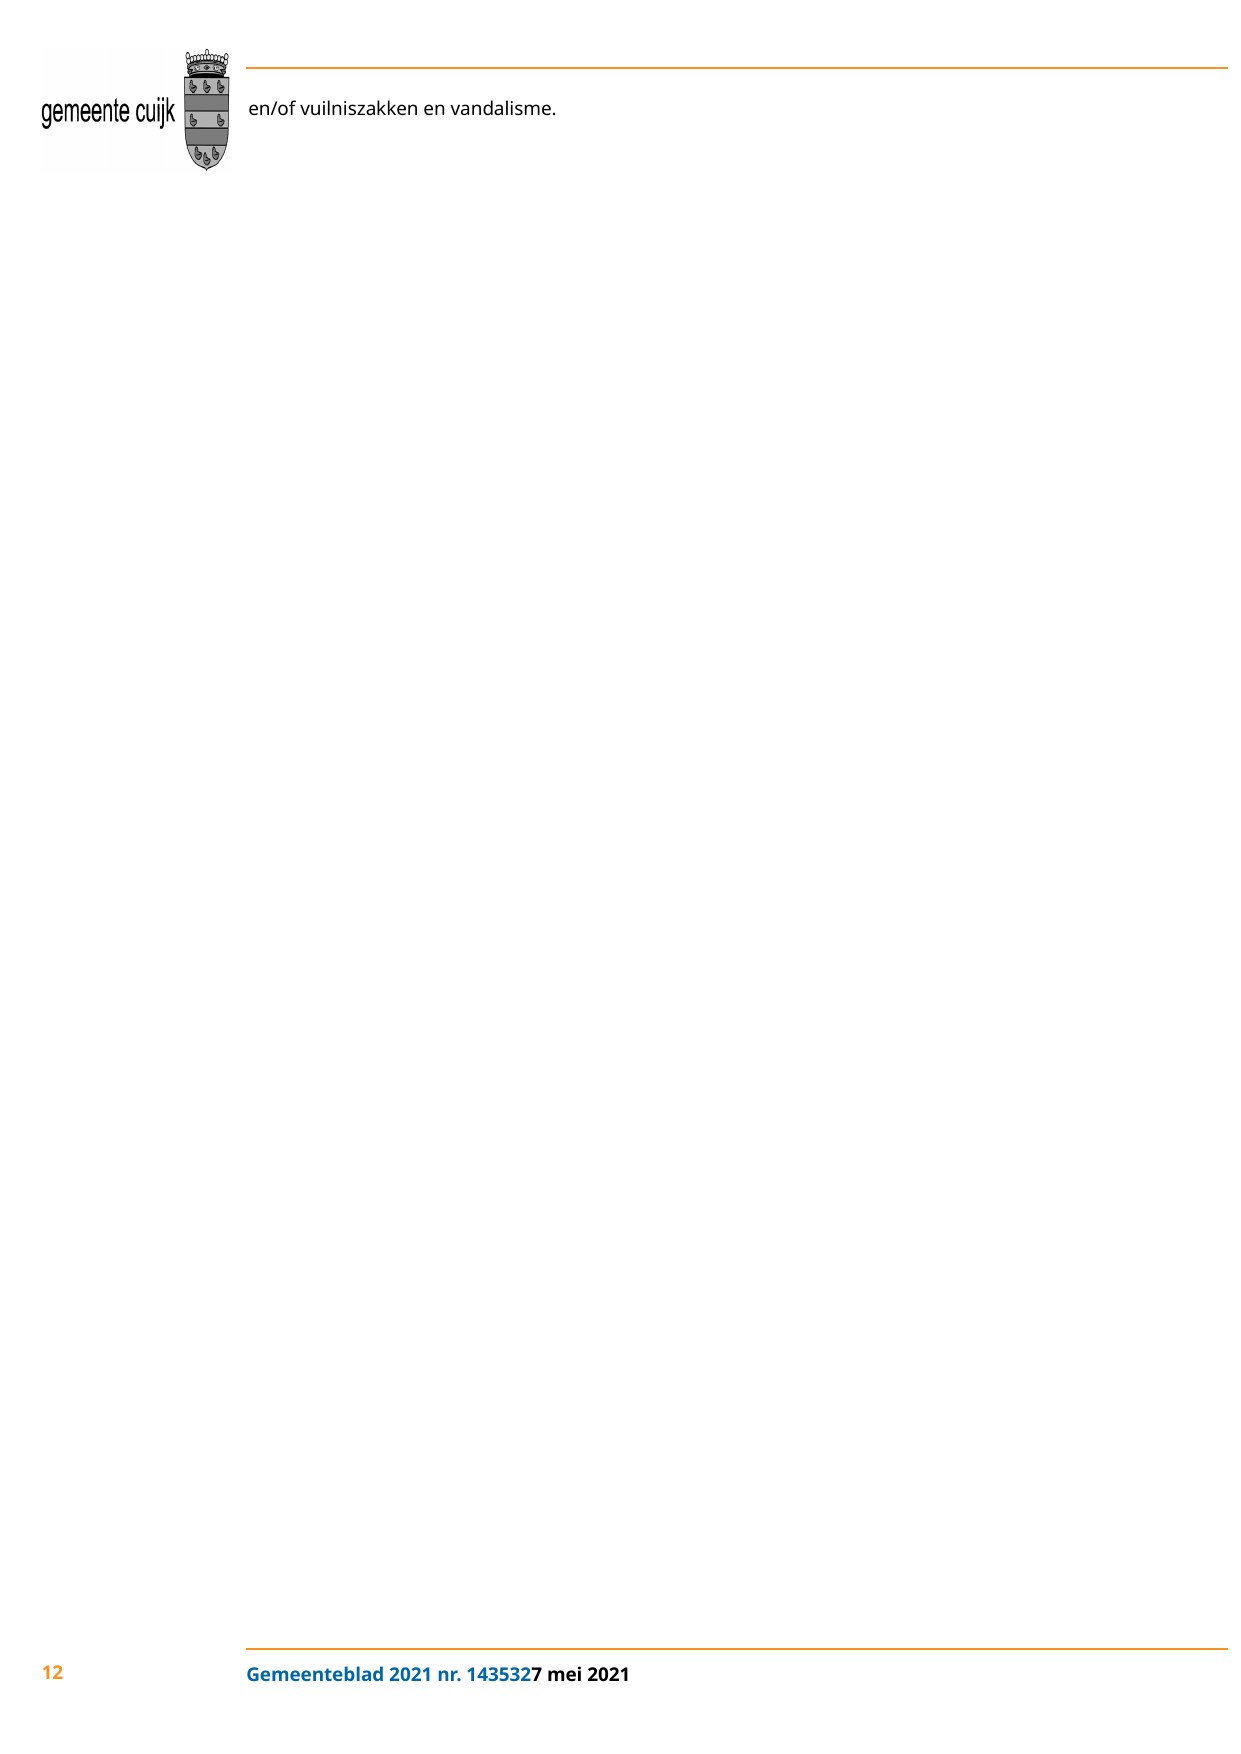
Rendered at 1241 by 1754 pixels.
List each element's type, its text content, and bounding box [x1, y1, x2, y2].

picture [41, 47, 231, 172]
text en/of vuilniszakken en vandalisme. [248, 95, 1152, 121]
